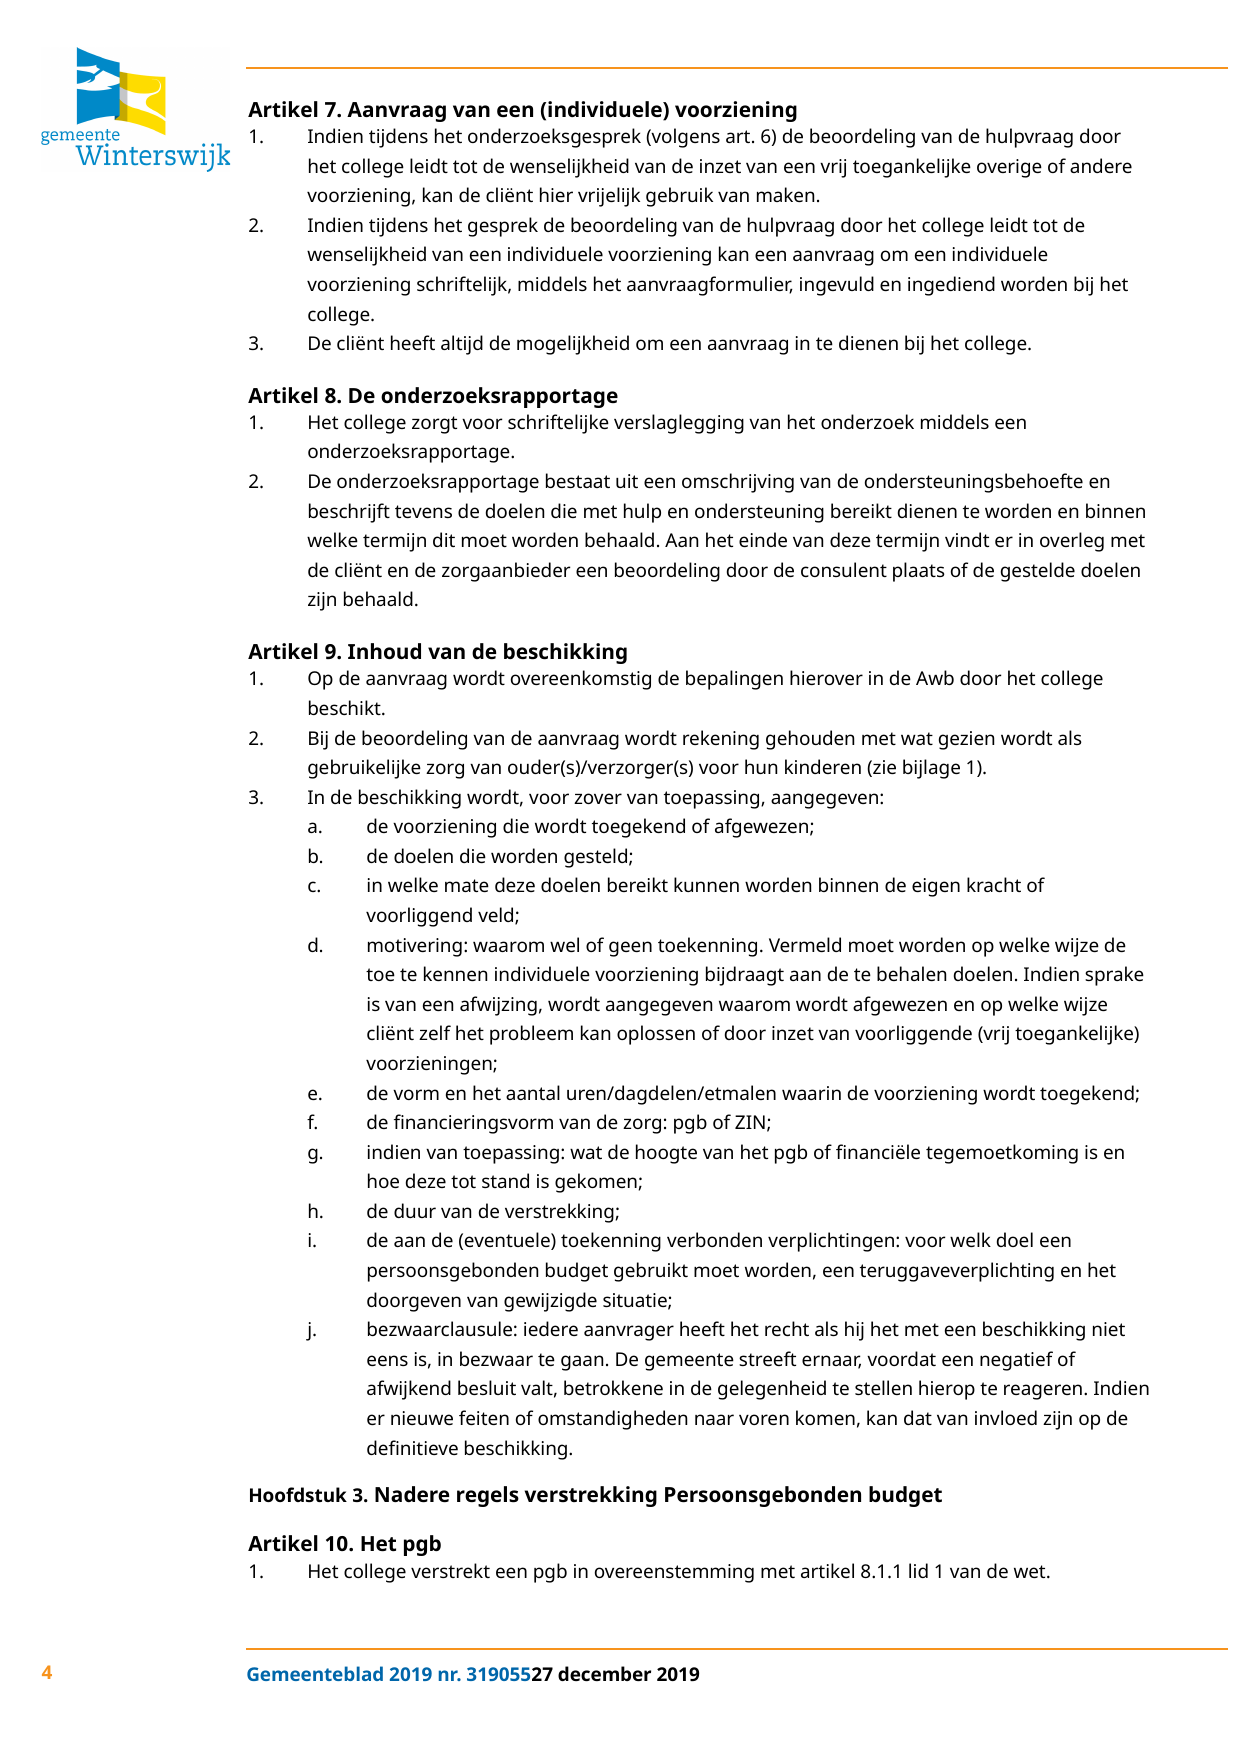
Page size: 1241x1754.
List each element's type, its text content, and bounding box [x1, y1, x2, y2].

text Artikel 9. Inhoud van de beschikking [248, 637, 1152, 666]
list de duur van de verstrekking; [307, 1198, 1152, 1224]
list Bij de beoordeling van de aanvraag wordt rekening gehouden met wat gezien wordt als gebruikelijke zorg van ouder(s)/verzorger(s) voor hun kinderen (zie bijlage 1). [248, 725, 1152, 780]
list de financieringsvorm van de zorg: pgb of ZIN; [307, 1109, 1152, 1135]
list de vorm en het aantal uren/dagdelen/etmalen waarin de voorziening wordt toegekend; [307, 1080, 1152, 1105]
list motivering: waarom wel of geen toekenning. Vermeld moet worden op welke wijze de toe te kennen individuele voorziening bijdraagt aan de te behalen doelen. Indien sprake is van een afwijzing, wordt aangegeven waarom wordt afgewezen en op welke wijze cliënt zelf het probleem kan oplossen of door inzet van voorliggende (vrij toegankelijke) voorzieningen; [307, 932, 1152, 1076]
list De onderzoeksrapportage bestaat uit een omschrijving van de ondersteuningsbehoefte en beschrijft tevens de doelen die met hulp en ondersteuning bereikt dienen te worden en binnen welke termijn dit moet worden behaald. Aan het einde van deze termijn vindt er in overleg met de cliënt en de zorgaanbieder een beoordeling door de consulent plaats of de gestelde doelen zijn behaald. [248, 468, 1152, 612]
list Het college verstrekt een pgb in overeenstemming met artikel 8.1.1 lid 1 van de wet. [248, 1558, 1152, 1584]
text Hoofdstuk 3. Nadere regels verstrekking Persoonsgebonden budget [248, 1480, 1152, 1509]
text Artikel 7. Aanvraag van een (individuele) voorziening [248, 95, 1152, 123]
list de doelen die worden gesteld; [307, 843, 1152, 869]
list Op de aanvraag wordt overeenkomstig de bepalingen hierover in de Awb door het college beschikt. [248, 666, 1152, 721]
list Indien tijdens het onderzoeksgesprek (volgens art. 6) de beoordeling van de hulpvraag door het college leidt tot de wenselijkheid van de inzet van een vrij toegankelijke overige of andere voorziening, kan de cliënt hier vrijelijk gebruik van maken. [248, 123, 1152, 208]
list de aan de (eventuele) toekenning verbonden verplichtingen: voor welk doel een persoonsgebonden budget gebruikt moet worden, een teruggaveverplichting en het doorgeven van gewijzigde situatie; [307, 1228, 1152, 1312]
picture [225, 153, 231, 162]
list Indien tijdens het gesprek de beoordeling van de hulpvraag door het college leidt tot de wenselijkheid van een individuele voorziening kan een aanvraag om een individuele voorziening schriftelijk, middels het aanvraagformulier, ingevuld en ingediend worden bij het college. [248, 212, 1152, 326]
list indien van toepassing: wat de hoogte van het pgb of financiële tegemoetkoming is en hoe deze tot stand is gekomen; [307, 1139, 1152, 1194]
list De cliënt heeft altijd de mogelijkheid om een aanvraag in te dienen bij het college. [248, 330, 1152, 356]
list de voorziening die wordt toegekend of afgewezen; [307, 813, 1152, 839]
list Het college zorgt voor schriftelijke verslaglegging van het onderzoek middels een onderzoeksrapportage. [248, 409, 1152, 464]
text Artikel 10. Het pgb [248, 1529, 1152, 1558]
list In de beschikking wordt, voor zover van toepassing, aangegeven: [248, 784, 1152, 809]
text Artikel 8. De onderzoeksrapportage [248, 381, 1152, 409]
list in welke mate deze doelen bereikt kunnen worden binnen de eigen kracht of voorliggend veld; [307, 873, 1152, 928]
list bezwaarclausule: iedere aanvrager heeft het recht als hij het met een beschikking niet eens is, in bezwaar te gaan. De gemeente streeft ernaar, voordat een negatief of afwijkend besluit valt, betrokkene in de gelegenheid te stellen hierop te reageren. Indien er nieuwe feiten of omstandigheden naar voren komen, kan dat van invloed zijn op de definitieve beschikking. [307, 1316, 1152, 1460]
picture [41, 47, 231, 172]
